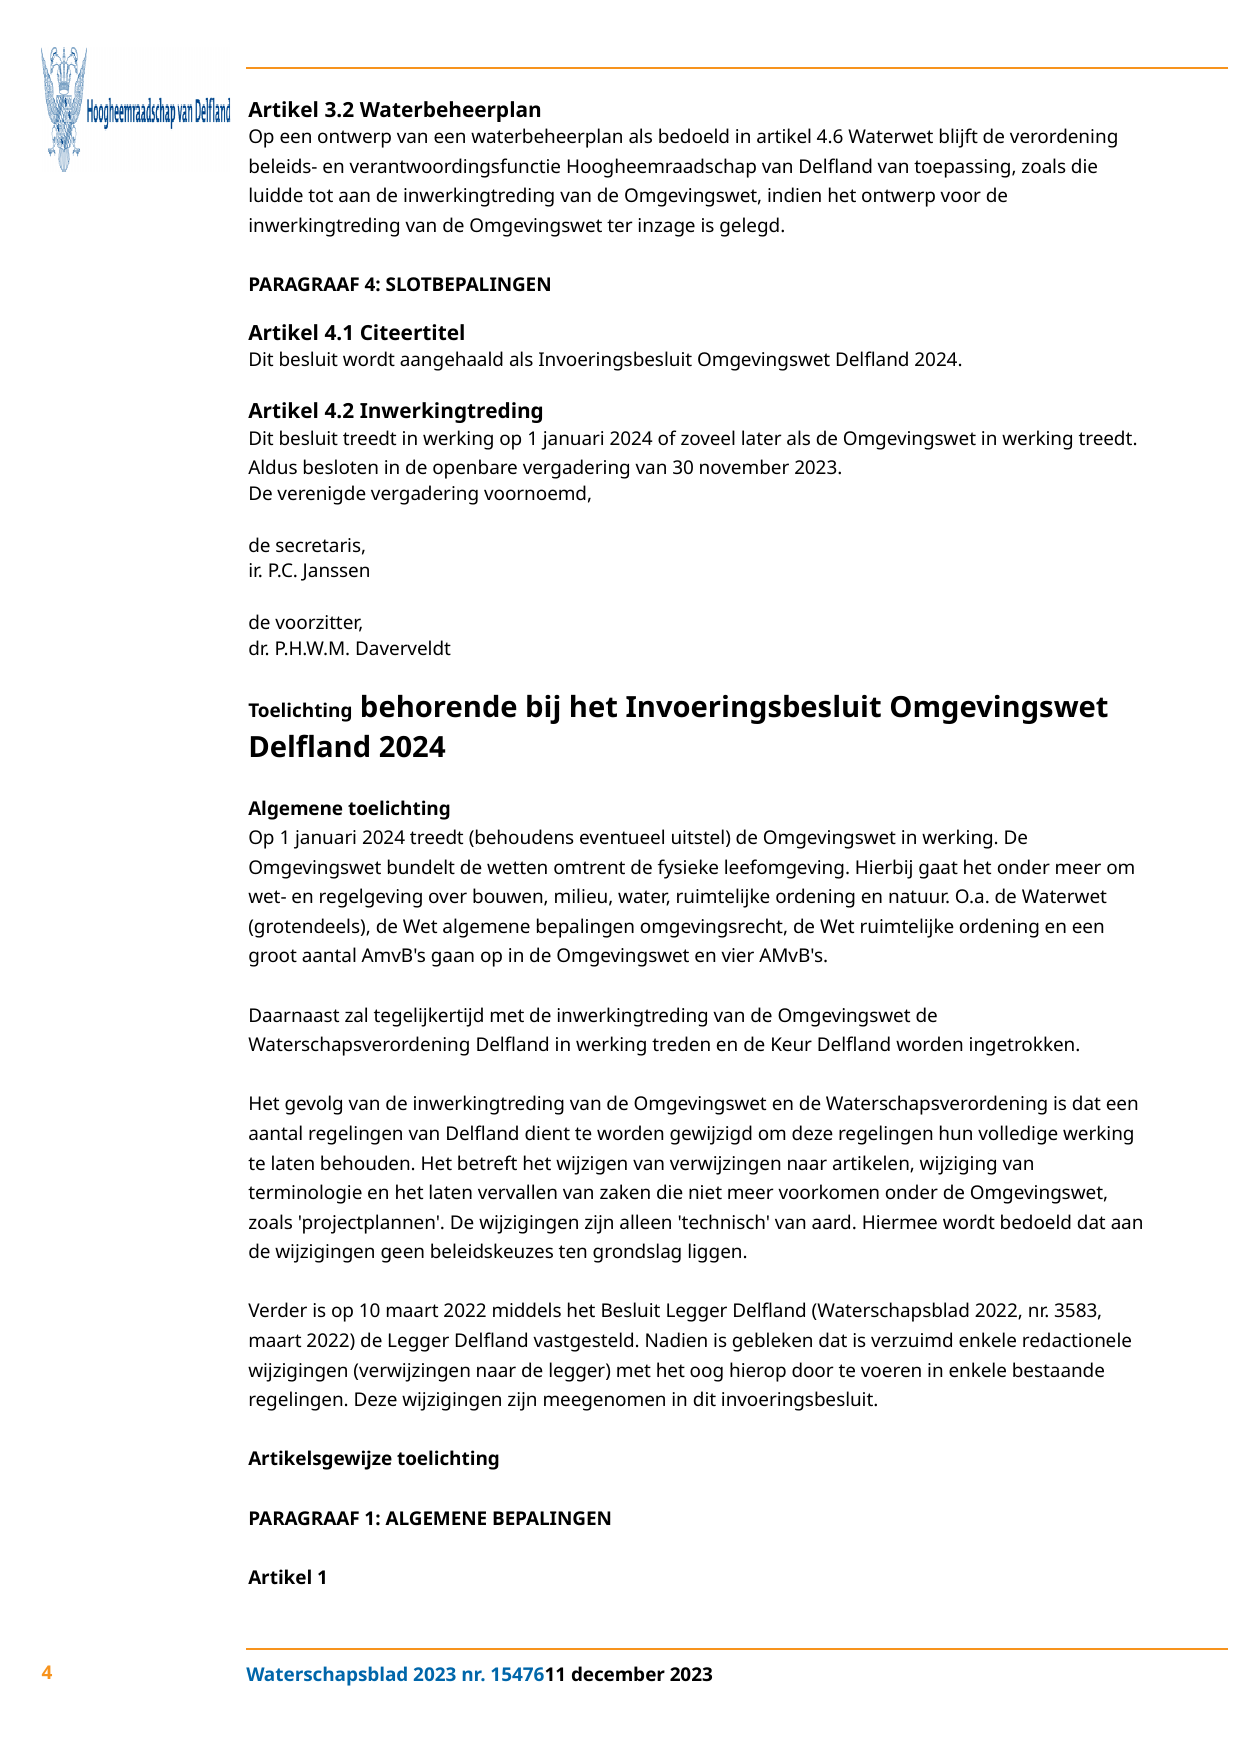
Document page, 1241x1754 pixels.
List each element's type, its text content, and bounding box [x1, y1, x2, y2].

text Het gevolg van de inwerkingtreding van de Omgevingswet en de Waterschapsverordening is dat een aantal regelingen van Delfland dient te worden gewijzigd om deze regelingen hun volledige werking te laten behouden. Het betreft het wijzigen van verwijzingen naar artikelen, wijziging van terminologie en het laten vervallen van zaken die niet meer voorkomen onder de Omgevingswet, zoals 'projectplannen'. De wijzigingen zijn alleen 'technisch' van aard. Hiermee wordt bedoeld dat aan de wijzigingen geen beleidskeuzes ten grondslag liggen. [248, 1091, 1152, 1264]
text Toelichting behorende bij het Invoeringsbesluit Omgevingswet Delfland 2024 [248, 686, 1152, 766]
text Artikel 4.1 Citeertitel [248, 318, 1152, 346]
text Daarnaast zal tegelijkertijd met de inwerkingtreding van de Omgevingswet de Waterschapsverordening Delfland in werking treden en de Keur Delfland worden ingetrokken. [248, 1002, 1152, 1057]
text Artikel 3.2 Waterbeheerplan [248, 95, 1152, 123]
text PARAGRAAF 1: ALGEMENE BEPALINGEN [248, 1505, 1152, 1530]
text Verder is op 10 maart 2022 middels het Besluit Legger Delfland (Waterschapsblad 2022, nr. 3583, maart 2022) de Legger Delfland vastgesteld. Nadien is gebleken dat is verzuimd enkele redactionele wijzigingen (verwijzingen naar de legger) met het oog hierop door te voeren in enkele bestaande regelingen. Deze wijzigingen zijn meegenomen in dit invoeringsbesluit. [248, 1298, 1152, 1412]
text de secretaris, [248, 532, 1152, 557]
text Aldus besloten in de openbare vergadering van 30 november 2023. [248, 454, 1152, 480]
text PARAGRAAF 4: SLOTBEPALINGEN [248, 271, 1152, 297]
text Dit besluit treedt in werking op 1 januari 2024 of zoveel later als de Omgevingswet in werking treedt. [248, 425, 1152, 451]
text De verenigde vergadering voornoemd, [248, 480, 1152, 506]
text ir. P.C. Janssen [248, 557, 1152, 583]
text Artikel 1 [248, 1564, 1152, 1589]
text Op 1 januari 2024 treedt (behoudens eventueel uitstel) de Omgevingswet in werking. De Omgevingswet bundelt de wetten omtrent de fysieke leefomgeving. Hierbij gaat het onder meer om wet- en regelgeving over bouwen, milieu, water, ruimtelijke ordening en natuur. O.a. de Waterwet (grotendeels), de Wet algemene bepalingen omgevingsrecht, de Wet ruimtelijke ordening en een groot aantal AmvB's gaan op in de Omgevingswet en vier AMvB's. [248, 824, 1152, 968]
text dr. P.H.W.M. Daverveldt [248, 635, 1152, 660]
text de voorzitter, [248, 609, 1152, 635]
text Dit besluit wordt aangehaald als Invoeringsbesluit Omgevingswet Delfland 2024. [248, 346, 1152, 372]
text Artikelsgewijze toelichting [248, 1446, 1152, 1471]
text Artikel 4.2 Inwerkingtreding [248, 397, 1152, 425]
picture [41, 47, 231, 172]
text Algemene toelichting [248, 795, 1152, 820]
text Op een ontwerp van een waterbeheerplan als bedoeld in artikel 4.6 Waterwet blijft de verordening beleids- en verantwoordingsfunctie Hoogheemraadschap van Delfland van toepassing, zoals die luidde tot aan de inwerkingtreding van de Omgevingswet, indien het ontwerp voor de inwerkingtreding van de Omgevingswet ter inzage is gelegd. [248, 123, 1152, 238]
